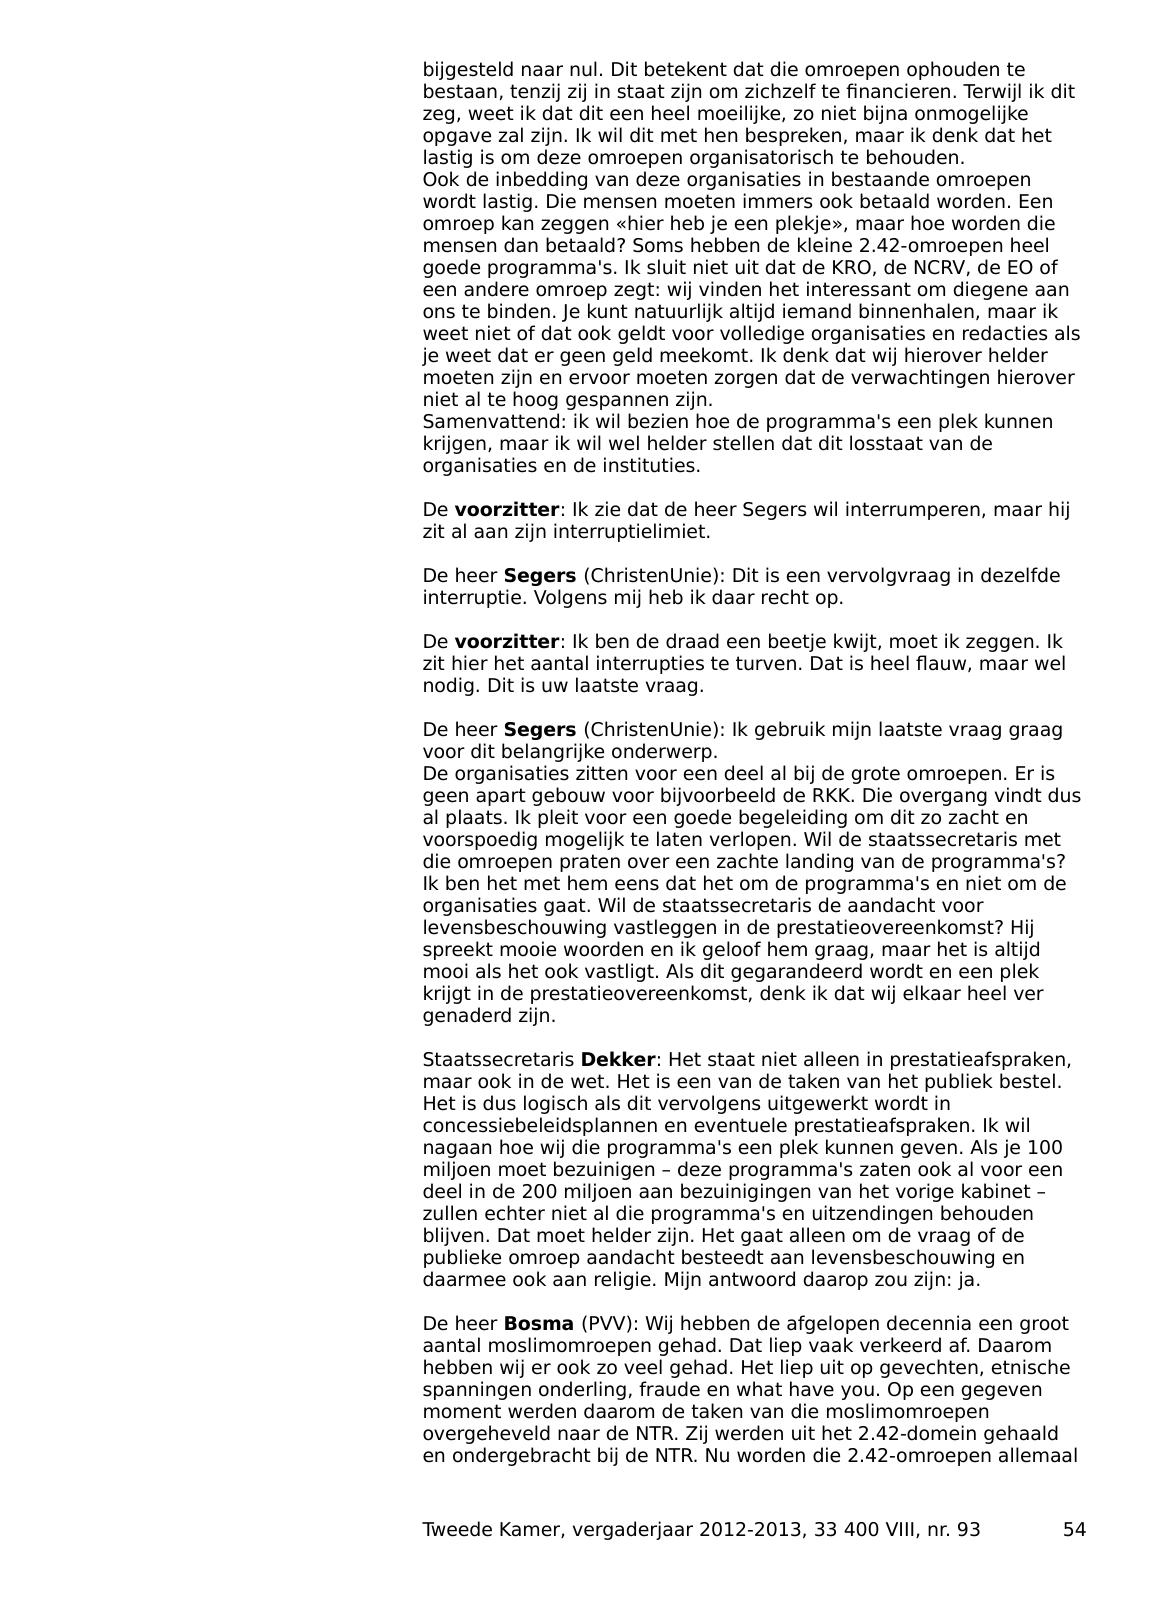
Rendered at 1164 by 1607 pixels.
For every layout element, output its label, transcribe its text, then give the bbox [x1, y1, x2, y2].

text De organisaties zitten voor een deel al bij de grote omroepen. Er is geen apart gebouw voor bijvoorbeeld de RKK. Die overgang vindt dus al plaats. Ik pleit voor een goede begeleiding om dit zo zacht en voorspoedig mogelijk te laten verlopen. Wil de staatssecretaris met die omroepen praten over een zachte landing van de programma's? Ik ben het met hem eens dat het om de programma's en niet om de organisaties gaat. Wil de staatssecretaris de aandacht voor levensbeschouwing vastleggen in de prestatieovereenkomst? Hij spreekt mooie woorden en ik geloof hem graag, maar het is altijd mooi als het ook vastligt. Als dit gegarandeerd wordt en een plek krijgt in de prestatieovereenkomst, denk ik dat wij elkaar heel ver genaderd zijn. [422, 763, 1087, 1027]
text bijgesteld naar nul. Dit betekent dat die omroepen ophouden te bestaan, tenzij zij in staat zijn om zichzelf te financieren. Terwijl ik dit zeg, weet ik dat dit een heel moeilijke, zo niet bijna onmogelijke opgave zal zijn. Ik wil dit met hen bespreken, maar ik denk dat het lastig is om deze omroepen organisatorisch te behouden. [422, 59, 1087, 169]
text De heer Segers (ChristenUnie): Dit is een vervolgvraag in dezelfde interruptie. Volgens mij heb ik daar recht op. [422, 565, 1087, 609]
text De voorzitter: Ik ben de draad een beetje kwijt, moet ik zeggen. Ik zit hier het aantal interrupties te turven. Dat is heel flauw, maar wel nodig. Dit is uw laatste vraag. [422, 631, 1087, 697]
text Samenvattend: ik wil bezien hoe de programma's een plek kunnen krijgen, maar ik wil wel helder stellen dat dit losstaat van de organisaties en de instituties. [422, 411, 1087, 477]
text Staatssecretaris Dekker: Het staat niet alleen in prestatieafspraken, maar ook in de wet. Het is een van de taken van het publiek bestel. Het is dus logisch als dit vervolgens uitgewerkt wordt in concessiebeleidsplannen en eventuele prestatieafspraken. Ik wil nagaan hoe wij die programma's een plek kunnen geven. Als je 100 miljoen moet bezuinigen – deze programma's zaten ook al voor een deel in de 200 miljoen aan bezuinigingen van het vorige kabinet – zullen echter niet al die programma's en uitzendingen behouden blijven. Dat moet helder zijn. Het gaat alleen om de vraag of de publieke omroep aandacht besteedt aan levensbeschouwing en daarmee ook aan religie. Mijn antwoord daarop zou zijn: ja. [422, 1049, 1087, 1291]
text Ook de inbedding van deze organisaties in bestaande omroepen wordt lastig. Die mensen moeten immers ook betaald worden. Een omroep kan zeggen «hier heb je een plekje», maar hoe worden die mensen dan betaald? Soms hebben de kleine 2.42-omroepen heel goede programma's. Ik sluit niet uit dat de KRO, de NCRV, de EO of een andere omroep zegt: wij vinden het interessant om diegene aan ons te binden. Je kunt natuurlijk altijd iemand binnenhalen, maar ik weet niet of dat ook geldt voor volledige organisaties en redacties als je weet dat er geen geld meekomt. Ik denk dat wij hierover helder moeten zijn en ervoor moeten zorgen dat de verwachtingen hierover niet al te hoog gespannen zijn. [422, 169, 1087, 411]
text De voorzitter: Ik zie dat de heer Segers wil interrumperen, maar hij zit al aan zijn interruptielimiet. [422, 499, 1087, 543]
text De heer Bosma (PVV): Wij hebben de afgelopen decennia een groot aantal moslimomroepen gehad. Dat liep vaak verkeerd af. Daarom hebben wij er ook zo veel gehad. Het liep uit op gevechten, etnische spanningen onderling, fraude en what have you. Op een gegeven moment werden daarom de taken van die moslimomroepen overgeheveld naar de NTR. Zij werden uit het 2.42-domein gehaald en ondergebracht bij de NTR. Nu worden die 2.42-omroepen allemaal [422, 1313, 1087, 1467]
text De heer Segers (ChristenUnie): Ik gebruik mijn laatste vraag graag voor dit belangrijke onderwerp. [422, 719, 1087, 763]
